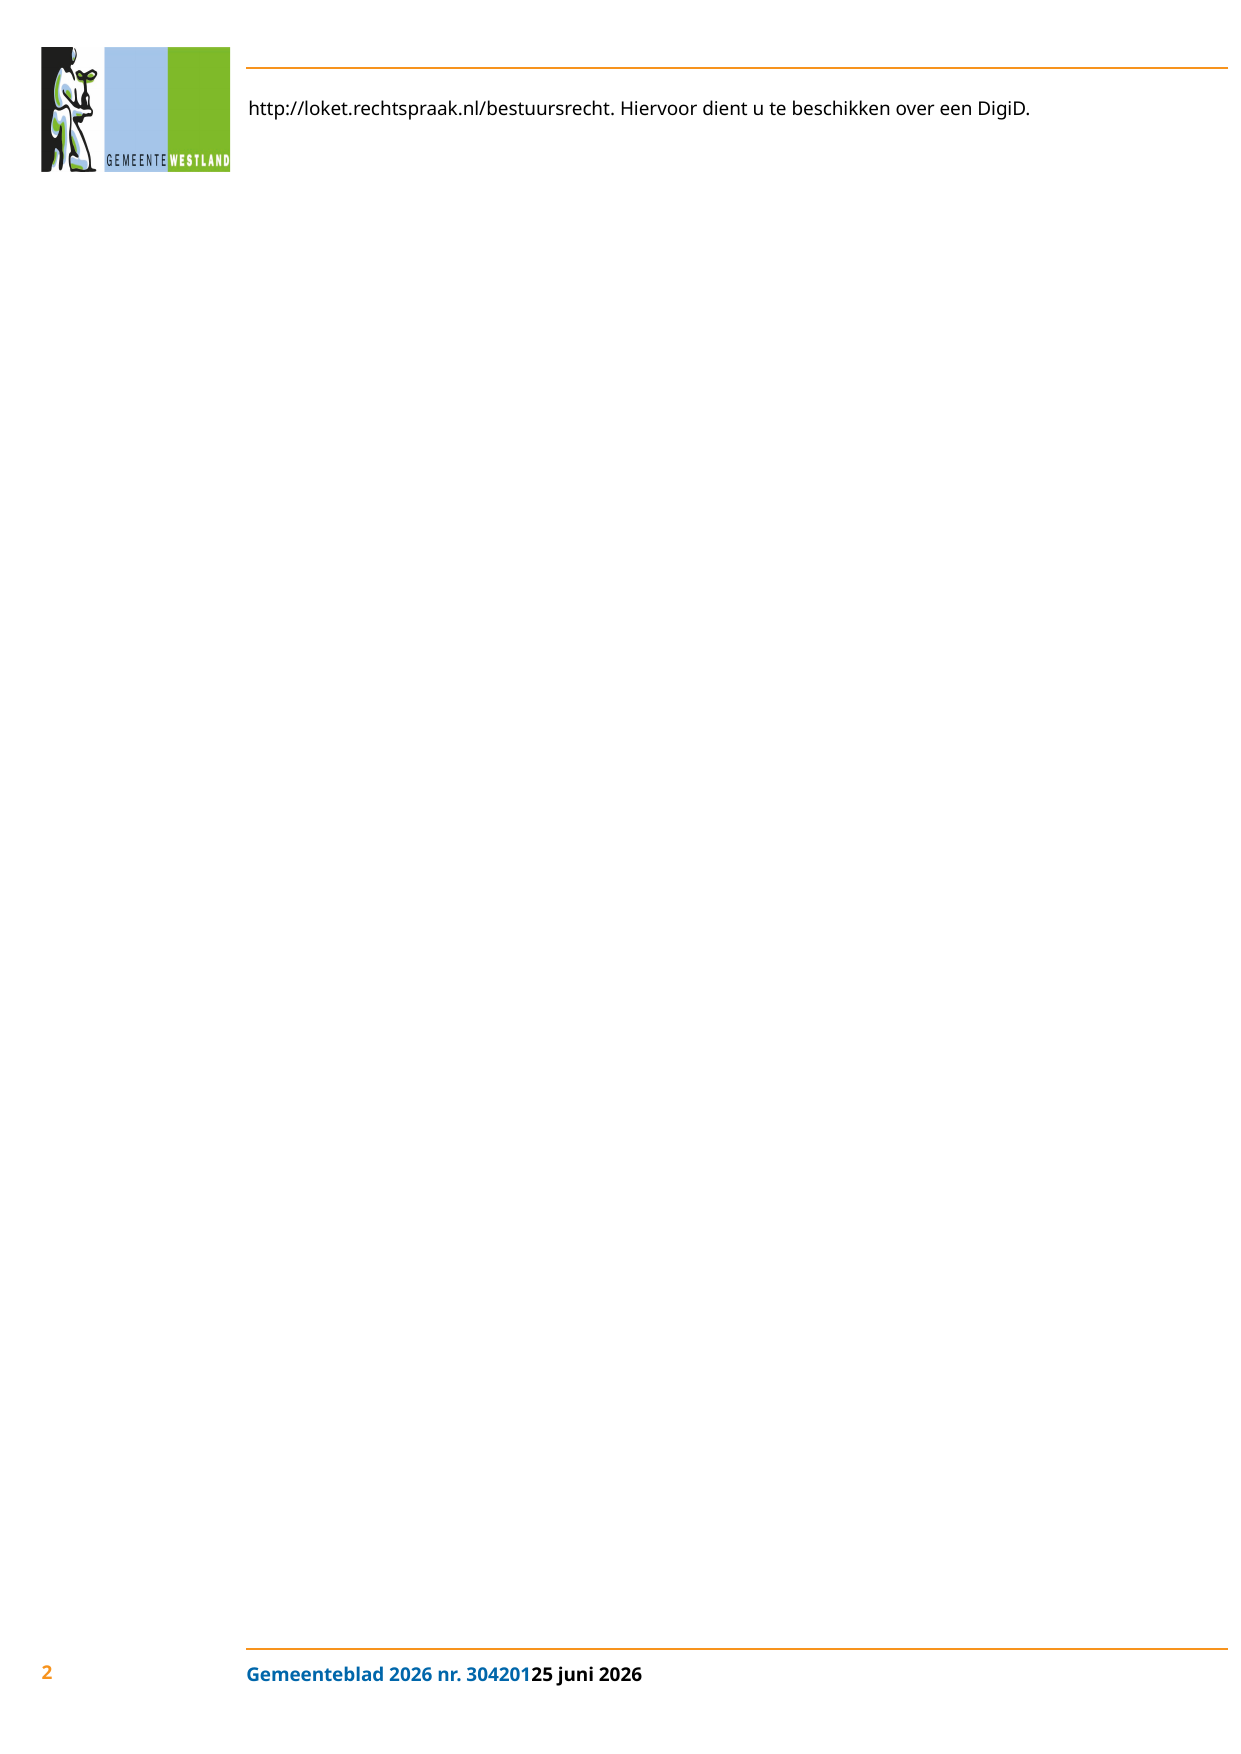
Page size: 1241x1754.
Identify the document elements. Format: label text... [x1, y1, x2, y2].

text http://loket.rechtspraak.nl/bestuursrecht. Hiervoor dient u te beschikken over een DigiD. [248, 95, 1152, 121]
picture [41, 47, 231, 172]
